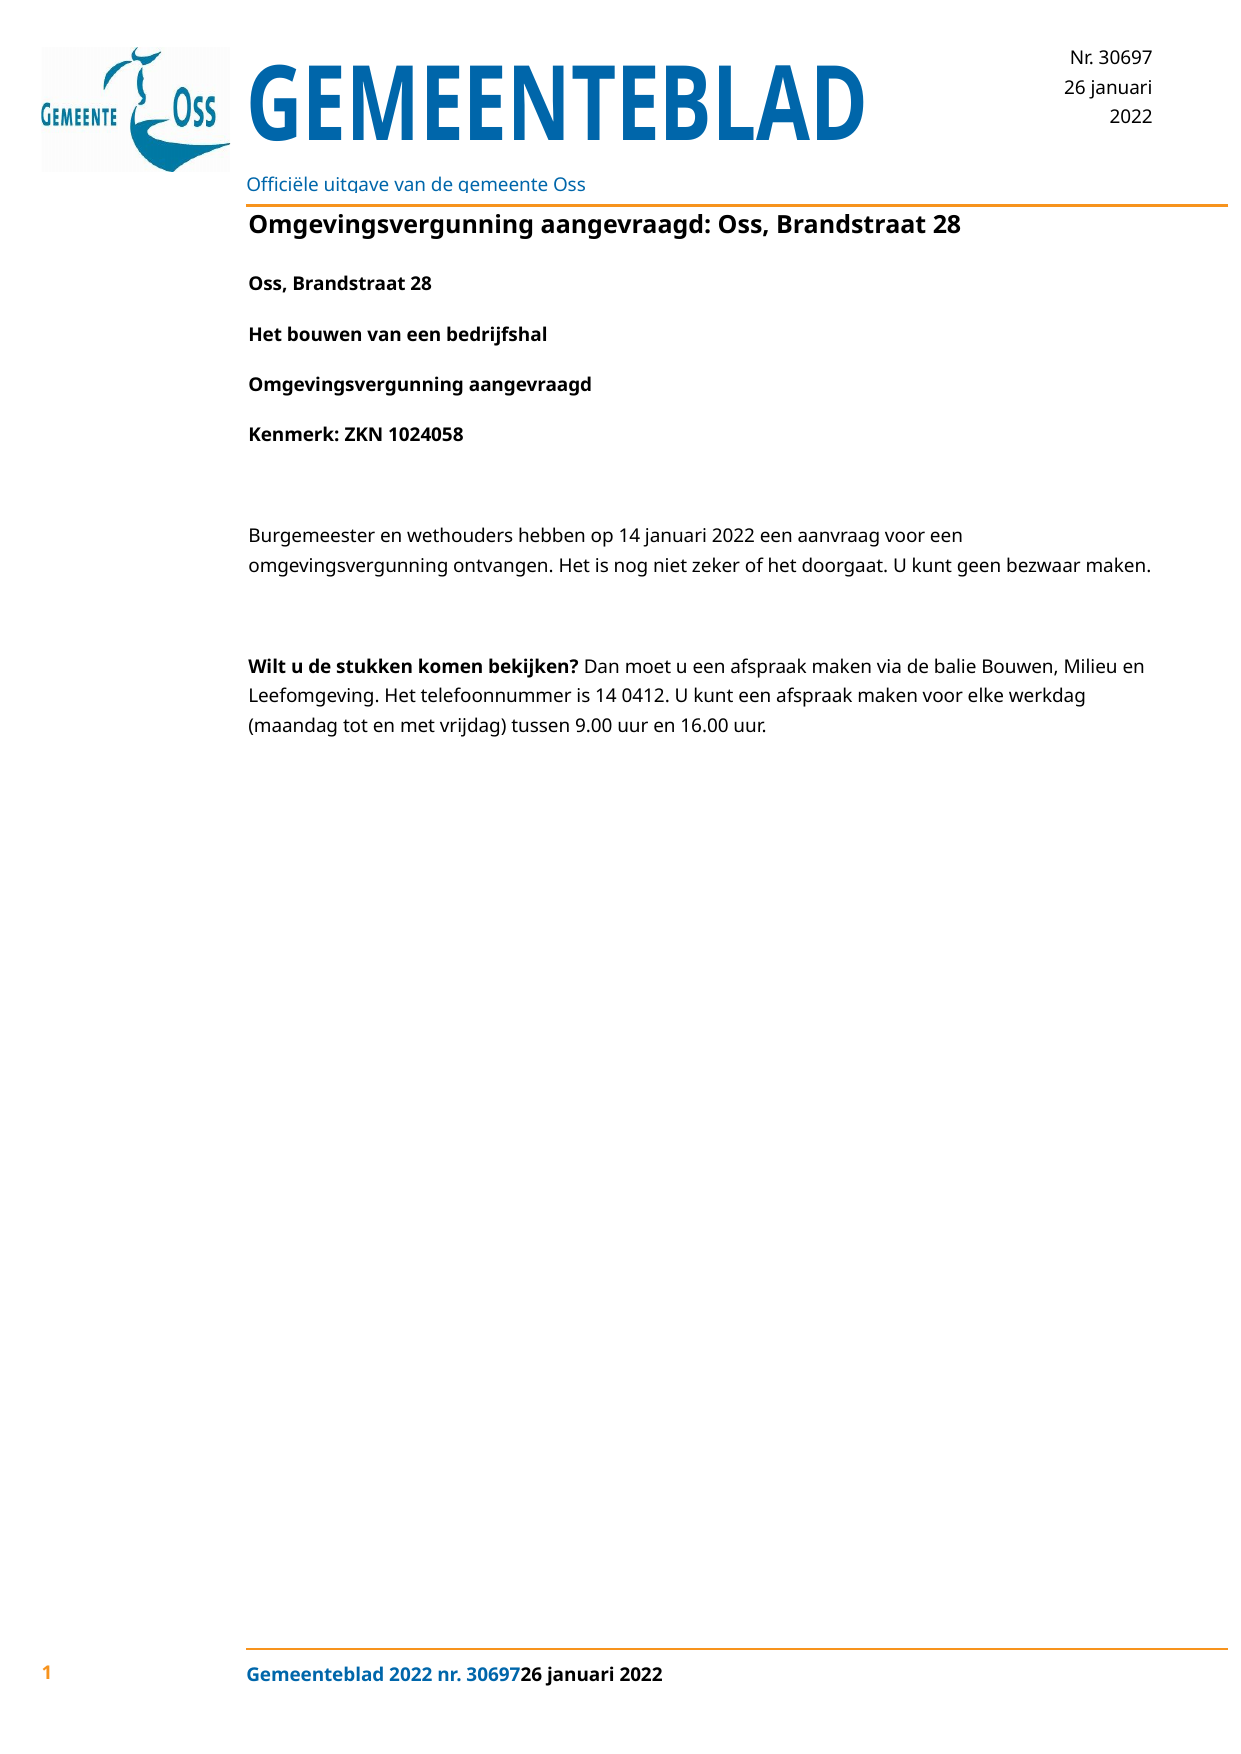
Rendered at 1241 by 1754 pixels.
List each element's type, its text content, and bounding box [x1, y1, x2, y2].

text Het bouwen van een bedrijfshal [248, 321, 1152, 346]
text Oss, Brandstraat 28 [248, 270, 1152, 296]
text Wilt u de stukken komen bekijken? Dan moet u een afspraak maken via de balie Bouwen, Milieu en Leefomgeving. Het telefoonnummer is 14 0412. U kunt een afspraak maken voor elke werkdag (maandag tot en met vrijdag) tussen 9.00 uur en 16.00 uur. [248, 653, 1152, 738]
text Kenmerk: ZKN 1024058 [248, 422, 1152, 447]
text Omgevingsvergunning aangevraagd [248, 371, 1152, 397]
text Omgevingsvergunning aangevraagd: Oss, Brandstraat 28 [248, 207, 1152, 241]
picture [41, 47, 231, 172]
text Burgemeester en wethouders hebben op 14 januari 2022 een aanvraag voor een omgevingsvergunning ontvangen. Het is nog niet zeker of het doorgaat. U kunt geen bezwaar maken. [248, 522, 1152, 578]
